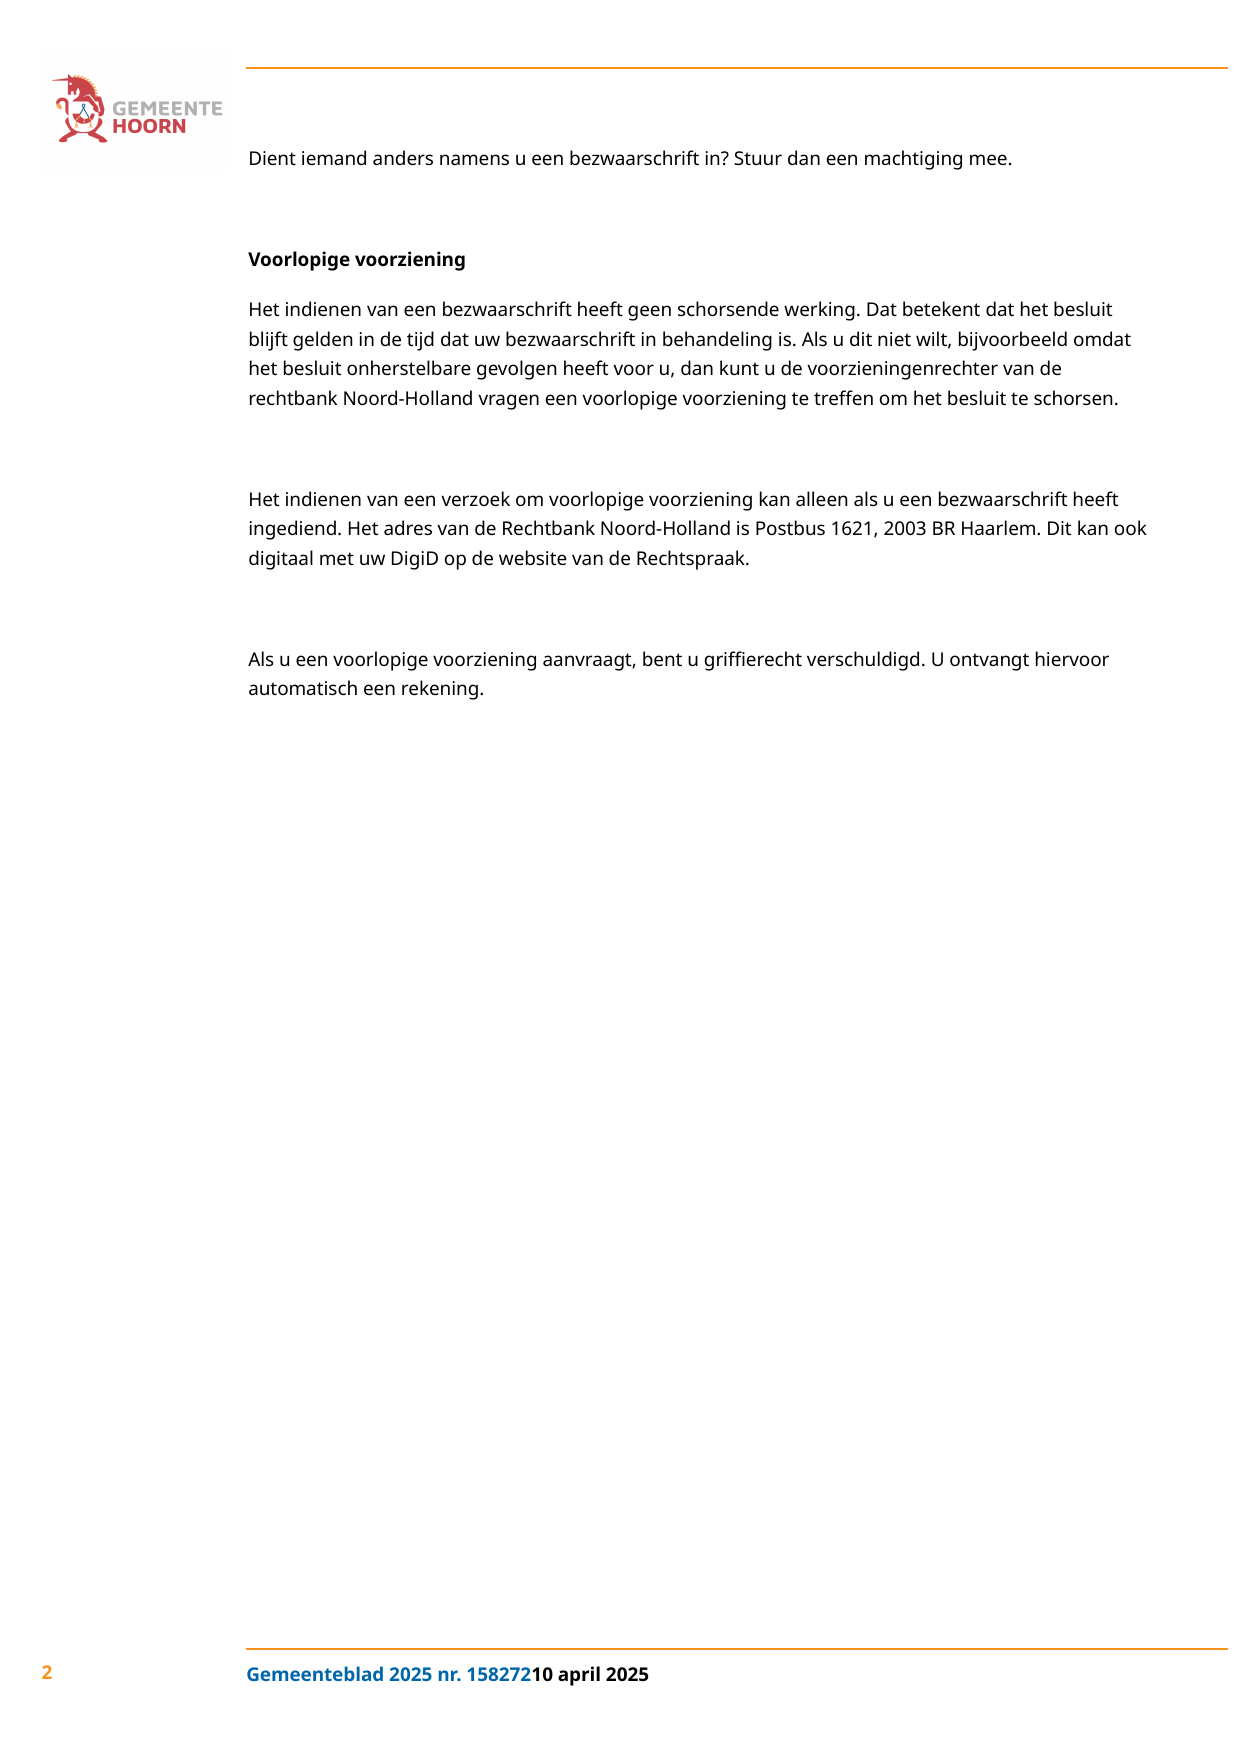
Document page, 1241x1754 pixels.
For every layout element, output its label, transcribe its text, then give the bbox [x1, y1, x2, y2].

text Dient iemand anders namens u een bezwaarschrift in? Stuur dan een machtiging mee. [248, 145, 1152, 171]
text Als u een voorlopige voorziening aanvraagt, bent u griffierecht verschuldigd. U ontvangt hiervoor automatisch een rekening. [248, 646, 1152, 701]
text Het indienen van een bezwaarschrift heeft geen schorsende werking. Dat betekent dat het besluit blijft gelden in de tijd dat uw bezwaarschrift in behandeling is. Als u dit niet wilt, bijvoorbeeld omdat het besluit onherstelbare gevolgen heeft voor u, dan kunt u de voorzieningenrechter van de rechtbank Noord-Holland vragen een voorlopige voorziening te treffen om het besluit te schorsen. [248, 296, 1152, 411]
text Voorlopige voorziening [248, 246, 1152, 272]
picture [41, 47, 231, 172]
text Het indienen van een verzoek om voorlopige voorziening kan alleen als u een bezwaarschrift heeft ingediend. Het adres van de Rechtbank Noord-Holland is Postbus 1621, 2003 BR Haarlem. Dit kan ook digitaal met uw DigiD op de website van de Rechtspraak. [248, 486, 1152, 571]
